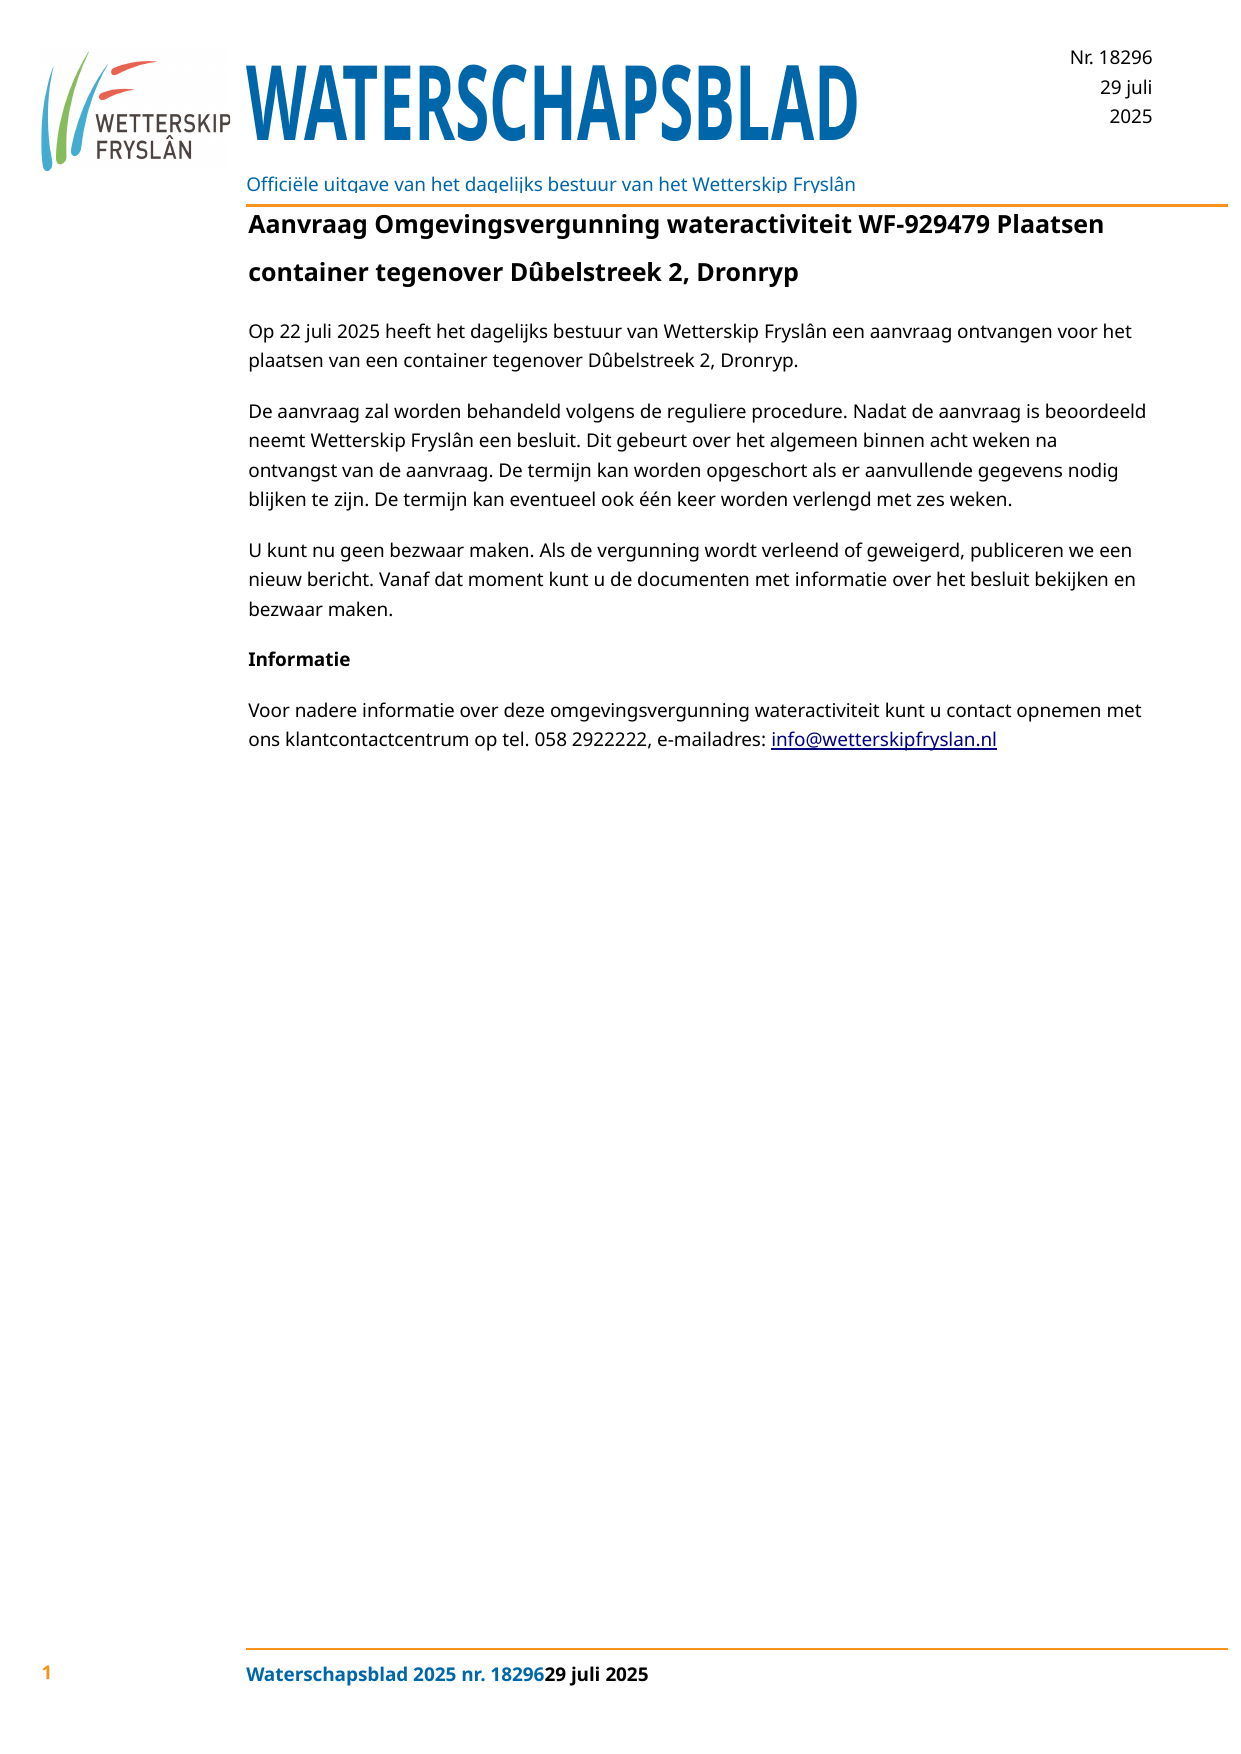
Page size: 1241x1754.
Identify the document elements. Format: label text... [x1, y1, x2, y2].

text Voor nadere informatie over deze omgevingsvergunning wateractiviteit kunt u contact opnemen met ons klantcontactcentrum op tel. 058 2922222, e-mailadres: info@wetterskipfryslan.nl [248, 697, 1152, 752]
text Op 22 juli 2025 heeft het dagelijks bestuur van Wetterskip Fryslân een aanvraag ontvangen voor het plaatsen van een container tegenover Dûbelstreek 2, Dronryp. [248, 318, 1152, 373]
text Informatie [248, 647, 1152, 672]
text De aanvraag zal worden behandeld volgens de reguliere procedure. Nadat de aanvraag is beoordeeld neemt Wetterskip Fryslân een besluit. Dit gebeurt over het algemeen binnen acht weken na ontvangst van de aanvraag. De termijn kan worden opgeschort als er aanvullende gegevens nodig blijken te zijn. De termijn kan eventueel ook één keer worden verlengd met zes weken. [248, 398, 1152, 512]
text Aanvraag Omgevingsvergunning wateractiviteit WF-929479 Plaatsen container tegenover Dûbelstreek 2, Dronryp [248, 207, 1152, 288]
text U kunt nu geen bezwaar maken. Als de vergunning wordt verleend of geweigerd, publiceren we een nieuw bericht. Vanaf dat moment kunt u de documenten met informatie over het besluit bekijken en bezwaar maken. [248, 537, 1152, 622]
picture [41, 47, 231, 172]
